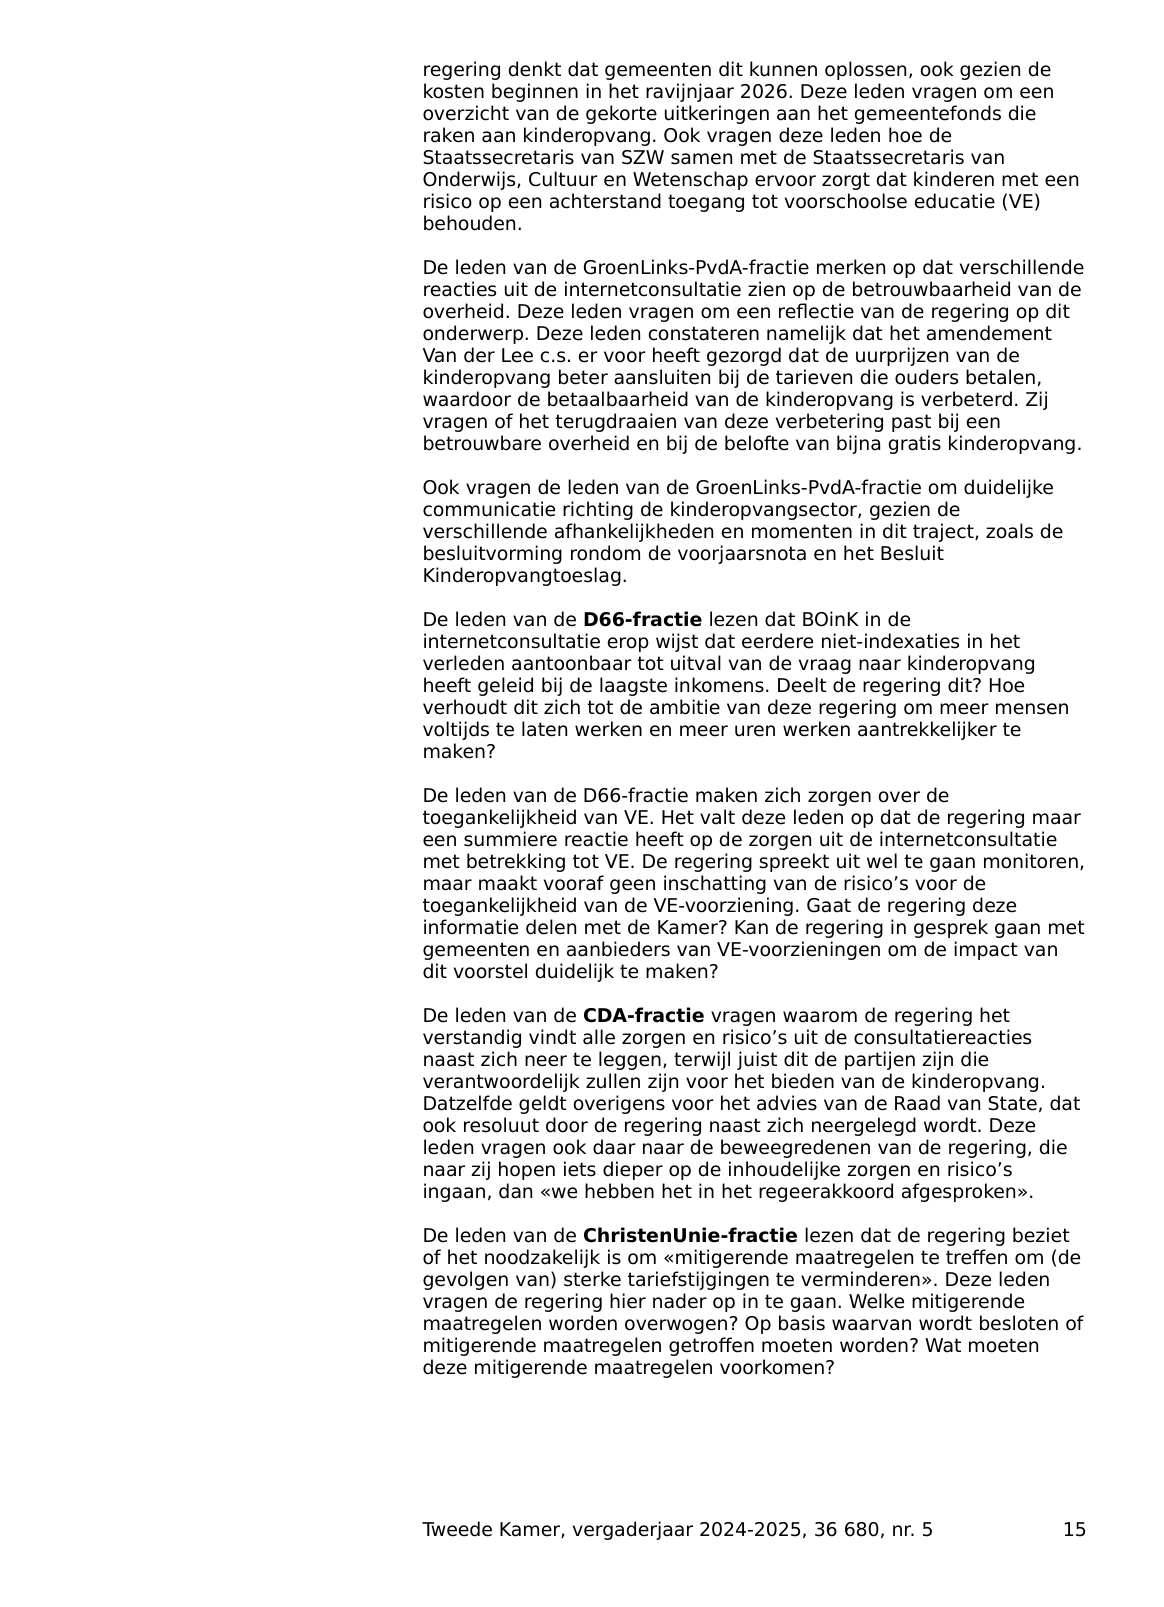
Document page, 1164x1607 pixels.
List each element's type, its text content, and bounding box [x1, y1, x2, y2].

text De leden van de D66-fractie maken zich zorgen over de toegankelijkheid van VE. Het valt deze leden op dat de regering maar een summiere reactie heeft op de zorgen uit de internetconsultatie met betrekking tot VE. De regering spreekt uit wel te gaan monitoren, maar maakt vooraf geen inschatting van de risico’s voor de toegankelijkheid van de VE-voorziening. Gaat de regering deze informatie delen met de Kamer? Kan de regering in gesprek gaan met gemeenten en aanbieders van VE-voorzieningen om de impact van dit voorstel duidelijk te maken? [422, 785, 1087, 983]
text Ook vragen de leden van de GroenLinks-PvdA-fractie om duidelijke communicatie richting de kinderopvangsector, gezien de verschillende afhankelijkheden en momenten in dit traject, zoals de besluitvorming rondom de voorjaarsnota en het Besluit Kinderopvangtoeslag. [422, 477, 1087, 587]
text De leden van de GroenLinks-PvdA-fractie merken op dat verschillende reacties uit de internetconsultatie zien op de betrouwbaarheid van de overheid. Deze leden vragen om een reflectie van de regering op dit onderwerp. Deze leden constateren namelijk dat het amendement Van der Lee c.s. er voor heeft gezorgd dat de uurprijzen van de kinderopvang beter aansluiten bij de tarieven die ouders betalen, waardoor de betaalbaarheid van de kinderopvang is verbeterd. Zij vragen of het terugdraaien van deze verbetering past bij een betrouwbare overheid en bij de belofte van bijna gratis kinderopvang. [422, 257, 1087, 455]
text De leden van de CDA-fractie vragen waarom de regering het verstandig vindt alle zorgen en risico’s uit de consultatiereacties naast zich neer te leggen, terwijl juist dit de partijen zijn die verantwoordelijk zullen zijn voor het bieden van de kinderopvang. Datzelfde geldt overigens voor het advies van de Raad van State, dat ook resoluut door de regering naast zich neergelegd wordt. Deze leden vragen ook daar naar de beweegredenen van de regering, die naar zij hopen iets dieper op de inhoudelijke zorgen en risico’s ingaan, dan «we hebben het in het regeerakkoord afgesproken». [422, 1005, 1087, 1203]
text De leden van de D66-fractie lezen dat BOinK in de internetconsultatie erop wijst dat eerdere niet-indexaties in het verleden aantoonbaar tot uitval van de vraag naar kinderopvang heeft geleid bij de laagste inkomens. Deelt de regering dit? Hoe verhoudt dit zich tot de ambitie van deze regering om meer mensen voltijds te laten werken en meer uren werken aantrekkelijker te maken? [422, 609, 1087, 763]
text De leden van de ChristenUnie-fractie lezen dat de regering beziet of het noodzakelijk is om «mitigerende maatregelen te treffen om (de gevolgen van) sterke tariefstijgingen te verminderen». Deze leden vragen de regering hier nader op in te gaan. Welke mitigerende maatregelen worden overwogen? Op basis waarvan wordt besloten of mitigerende maatregelen getroffen moeten worden? Wat moeten deze mitigerende maatregelen voorkomen? [422, 1225, 1087, 1379]
text regering denkt dat gemeenten dit kunnen oplossen, ook gezien de kosten beginnen in het ravijnjaar 2026. Deze leden vragen om een overzicht van de gekorte uitkeringen aan het gemeentefonds die raken aan kinderopvang. Ook vragen deze leden hoe de Staatssecretaris van SZW samen met de Staatssecretaris van Onderwijs, Cultuur en Wetenschap ervoor zorgt dat kinderen met een risico op een achterstand toegang tot voorschoolse educatie (VE) behouden. [422, 59, 1087, 235]
